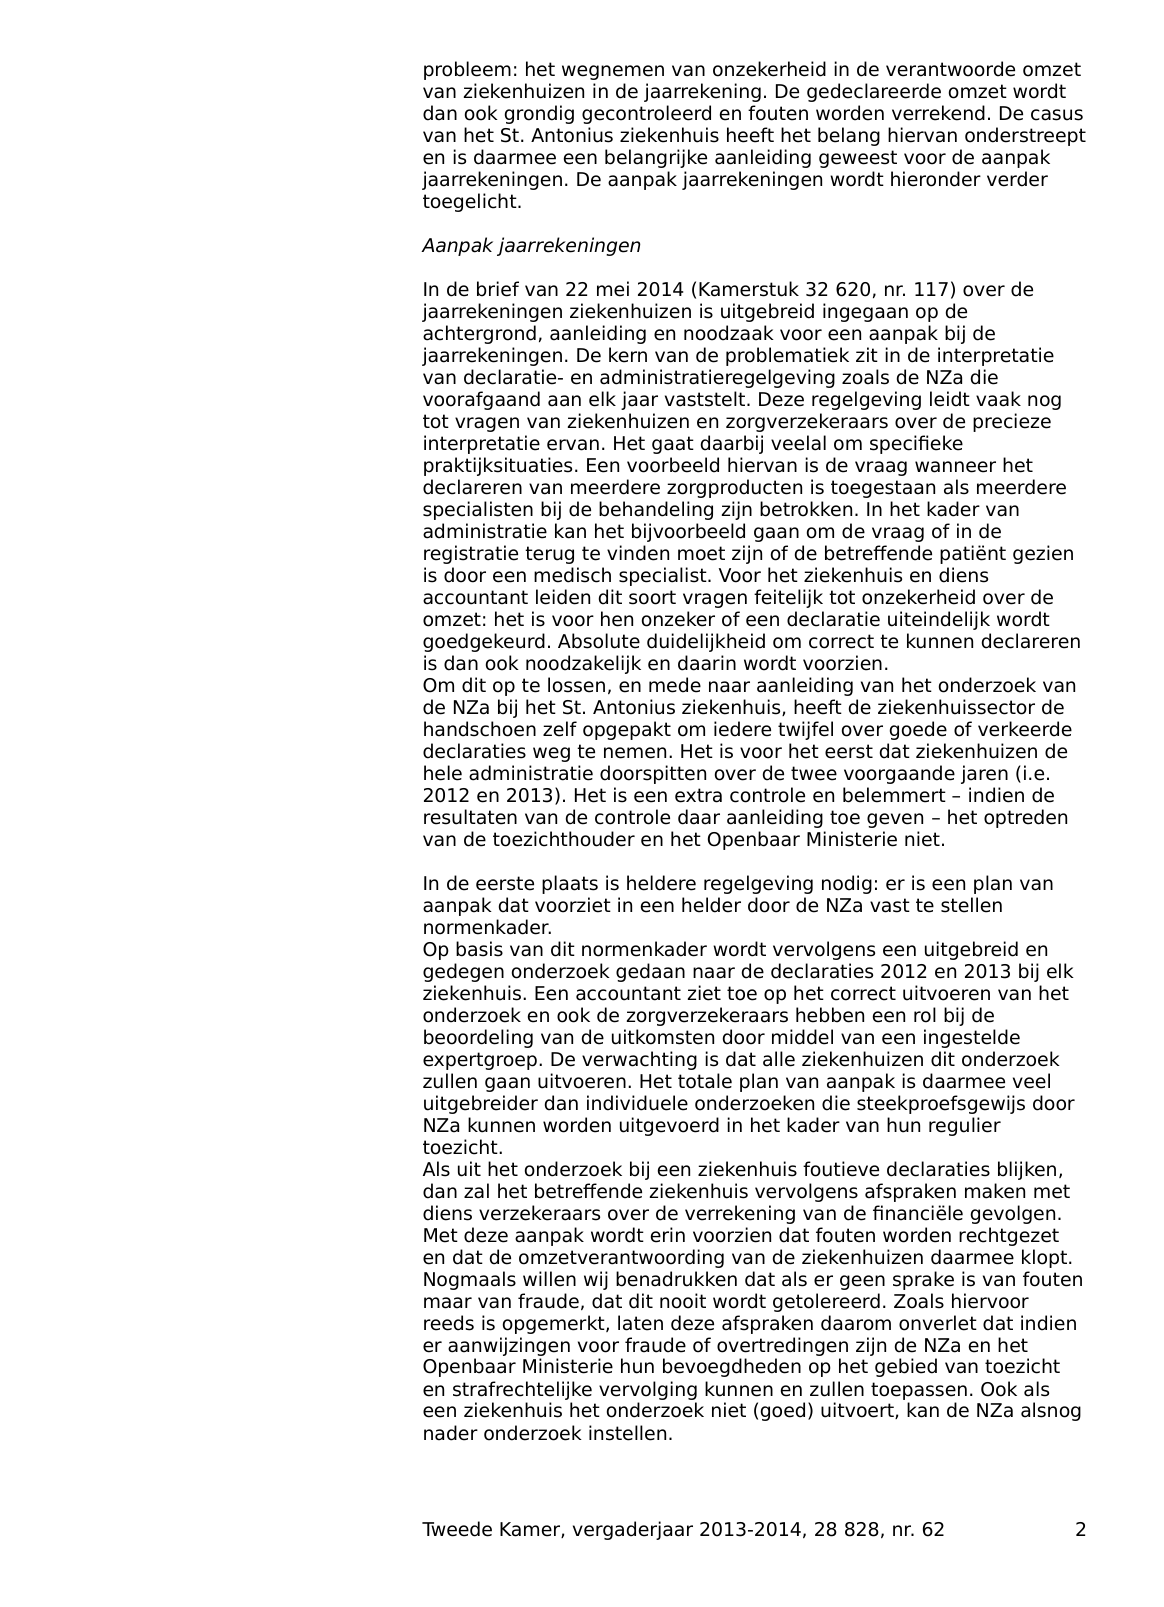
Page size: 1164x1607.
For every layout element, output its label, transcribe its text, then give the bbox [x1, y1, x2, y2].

text In de eerste plaats is heldere regelgeving nodig: er is een plan van aanpak dat voorziet in een helder door de NZa vast te stellen normenkader. [422, 873, 1087, 939]
text probleem: het wegnemen van onzekerheid in de verantwoorde omzet van ziekenhuizen in de jaarrekening. De gedeclareerde omzet wordt dan ook grondig gecontroleerd en fouten worden verrekend. De casus van het St. Antonius ziekenhuis heeft het belang hiervan onderstreept en is daarmee een belangrijke aanleiding geweest voor de aanpak jaarrekeningen. De aanpak jaarrekeningen wordt hieronder verder toegelicht. [422, 59, 1087, 213]
subtitle Aanpak jaarrekeningen [422, 235, 1087, 257]
text Als uit het onderzoek bij een ziekenhuis foutieve declaraties blijken, dan zal het betreffende ziekenhuis vervolgens afspraken maken met diens verzekeraars over de verrekening van de financiële gevolgen. Met deze aanpak wordt erin voorzien dat fouten worden rechtgezet en dat de omzetverantwoording van de ziekenhuizen daarmee klopt. Nogmaals willen wij benadrukken dat als er geen sprake is van fouten maar van fraude, dat dit nooit wordt getolereerd. Zoals hiervoor reeds is opgemerkt, laten deze afspraken daarom onverlet dat indien er aanwijzingen voor fraude of overtredingen zijn de NZa en het Openbaar Ministerie hun bevoegdheden op het gebied van toezicht en strafrechtelijke vervolging kunnen en zullen toepassen. Ook als een ziekenhuis het onderzoek niet (goed) uitvoert, kan de NZa alsnog nader onderzoek instellen. [422, 1159, 1087, 1444]
text In de brief van 22 mei 2014 (Kamerstuk 32 620, nr. 117) over de jaarrekeningen ziekenhuizen is uitgebreid ingegaan op de achtergrond, aanleiding en noodzaak voor een aanpak bij de jaarrekeningen. De kern van de problematiek zit in de interpretatie van declaratie- en administratieregelgeving zoals de NZa die voorafgaand aan elk jaar vaststelt. Deze regelgeving leidt vaak nog tot vragen van ziekenhuizen en zorgverzekeraars over de precieze interpretatie ervan. Het gaat daarbij veelal om specifieke praktijksituaties. Een voorbeeld hiervan is de vraag wanneer het declareren van meerdere zorgproducten is toegestaan als meerdere specialisten bij de behandeling zijn betrokken. In het kader van administratie kan het bijvoorbeeld gaan om de vraag of in de registratie terug te vinden moet zijn of de betreffende patiënt gezien is door een medisch specialist. Voor het ziekenhuis en diens accountant leiden dit soort vragen feitelijk tot onzekerheid over de omzet: het is voor hen onzeker of een declaratie uiteindelijk wordt goedgekeurd. Absolute duidelijkheid om correct te kunnen declareren is dan ook noodzakelijk en daarin wordt voorzien. [422, 279, 1087, 675]
text Om dit op te lossen, en mede naar aanleiding van het onderzoek van de NZa bij het St. Antonius ziekenhuis, heeft de ziekenhuissector de handschoen zelf opgepakt om iedere twijfel over goede of verkeerde declaraties weg te nemen. Het is voor het eerst dat ziekenhuizen de hele administratie doorspitten over de twee voorgaande jaren (i.e. 2012 en 2013). Het is een extra controle en belemmert – indien de resultaten van de controle daar aanleiding toe geven – het optreden van de toezichthouder en het Openbaar Ministerie niet. [422, 675, 1087, 851]
text Op basis van dit normenkader wordt vervolgens een uitgebreid en gedegen onderzoek gedaan naar de declaraties 2012 en 2013 bij elk ziekenhuis. Een accountant ziet toe op het correct uitvoeren van het onderzoek en ook de zorgverzekeraars hebben een rol bij de beoordeling van de uitkomsten door middel van een ingestelde expertgroep. De verwachting is dat alle ziekenhuizen dit onderzoek zullen gaan uitvoeren. Het totale plan van aanpak is daarmee veel uitgebreider dan individuele onderzoeken die steekproefsgewijs door NZa kunnen worden uitgevoerd in het kader van hun regulier toezicht. [422, 939, 1087, 1159]
